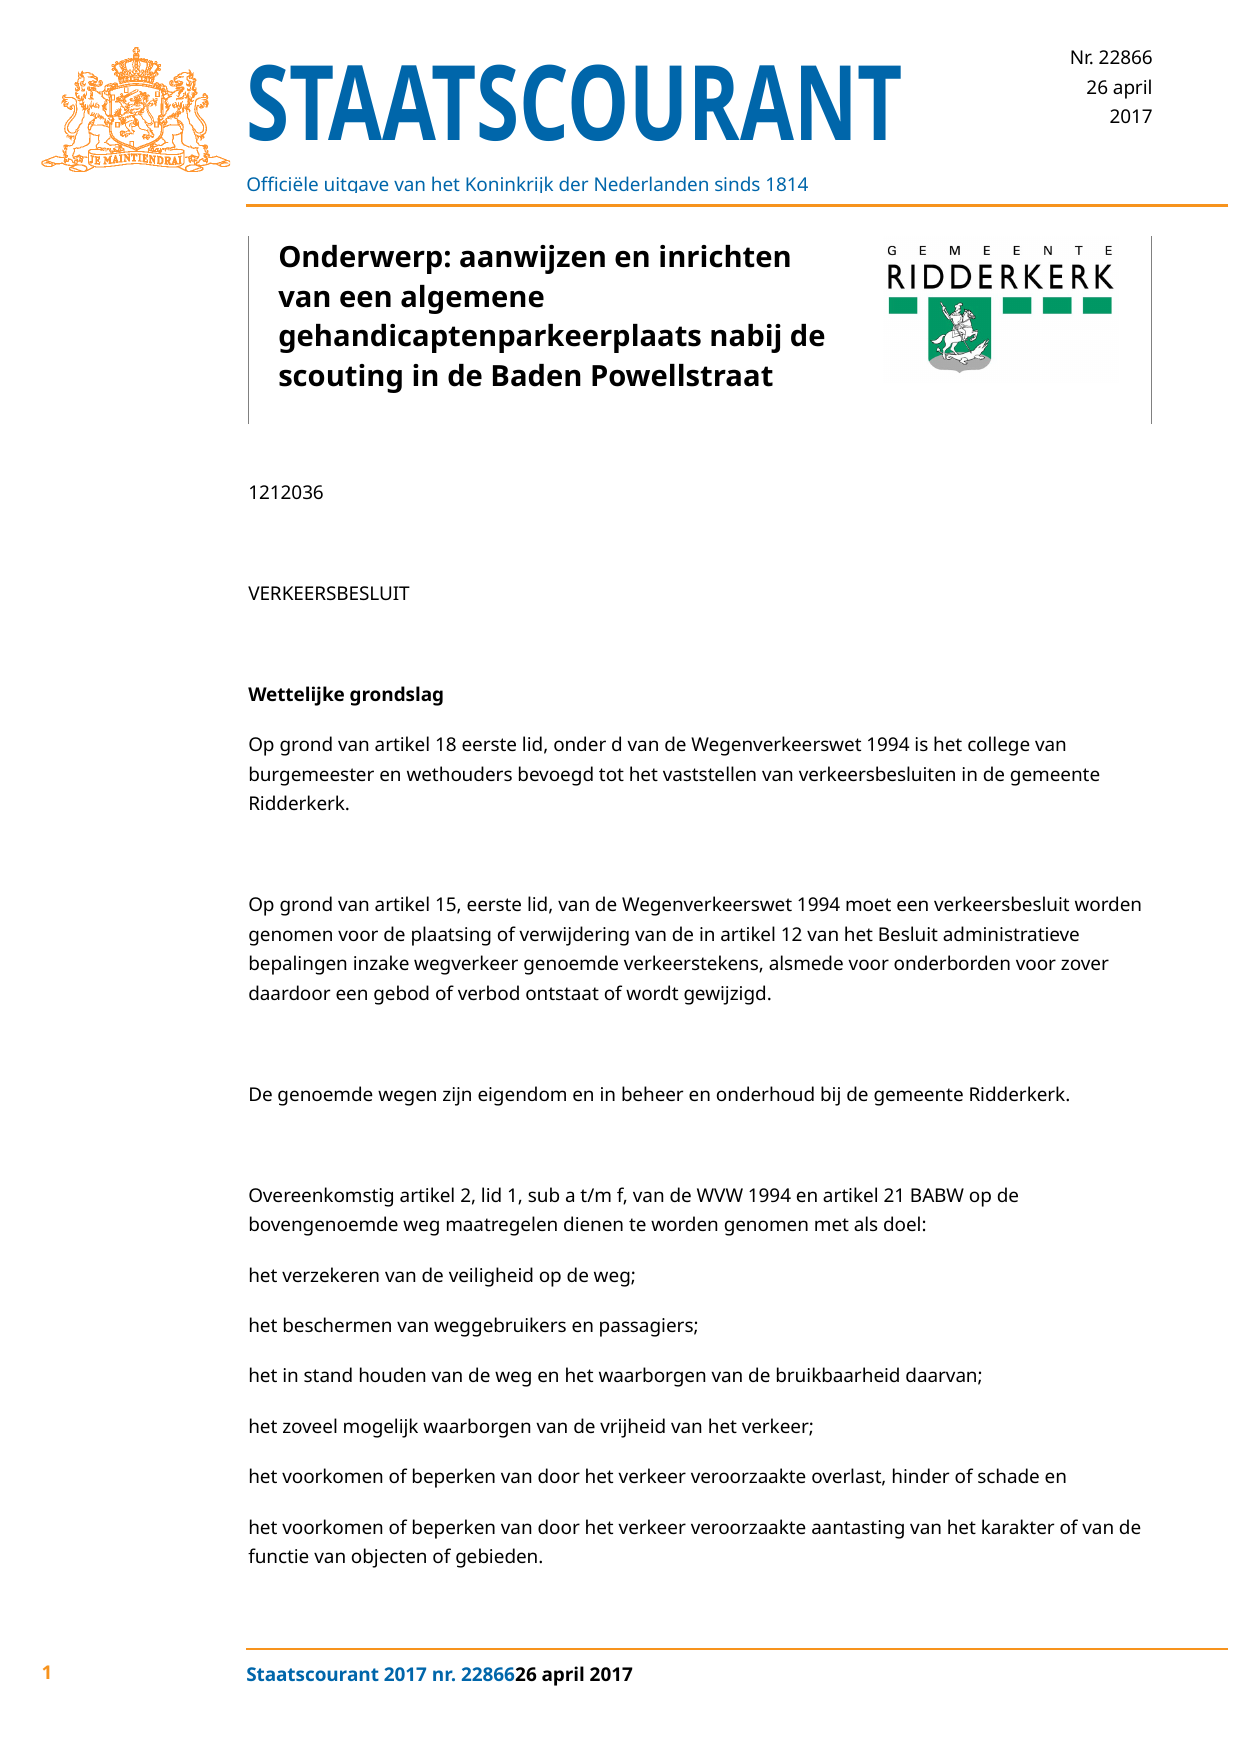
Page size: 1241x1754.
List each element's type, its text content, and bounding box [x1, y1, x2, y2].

text Overeenkomstig artikel 2, lid 1, sub a t/m f, van de WVW 1994 en artikel 21 BABW op de bovengenoemde weg maatregelen dienen te worden genomen met als doel: [248, 1182, 1152, 1237]
text het beschermen van weggebruikers en passagiers; [248, 1312, 1152, 1338]
text het in stand houden van de weg en het waarborgen van de bruikbaarheid daarvan; [248, 1363, 1152, 1388]
text het voorkomen of beperken van door het verkeer veroorzaakte aantasting van het karakter of van de functie van objecten of gebieden. [248, 1514, 1152, 1569]
picture [41, 47, 231, 172]
text VERKEERSBESLUIT [248, 580, 1152, 606]
text het verzekeren van de veiligheid op de weg; [248, 1262, 1152, 1288]
picture [882, 236, 1119, 383]
text 1212036 [248, 479, 1152, 505]
text Op grond van artikel 15, eerste lid, van de Wegenverkeerswet 1994 moet een verkeersbesluit worden genomen voor de plaatsing of verwijdering van de in artikel 12 van het Besluit administratieve bepalingen inzake wegverkeer genoemde verkeerstekens, alsmede voor onderborden voor zover daardoor een gebod of verbod ontstaat of wordt gewijzigd. [248, 891, 1152, 1006]
table_header Onderwerp: aanwijzen en inrichten van een algemene gehandicaptenparkeerplaats nabij de scouting in de Baden Powellstraat [249, 236, 850, 424]
text het zoveel mogelijk waarborgen van de vrijheid van het verkeer; [248, 1413, 1152, 1439]
text Wettelijke grondslag [248, 681, 1152, 707]
text Op grond van artikel 18 eerste lid, onder d van de Wegenverkeerswet 1994 is het college van burgemeester en wethouders bevoegd tot het vaststellen van verkeersbesluiten in de gemeente Ridderkerk. [248, 731, 1152, 816]
text De genoemde wegen zijn eigendom en in beheer en onderhoud bij de gemeente Ridderkerk. [248, 1081, 1152, 1107]
table_header [850, 236, 1151, 424]
text het voorkomen of beperken van door het verkeer veroorzaakte overlast, hinder of schade en [248, 1463, 1152, 1489]
